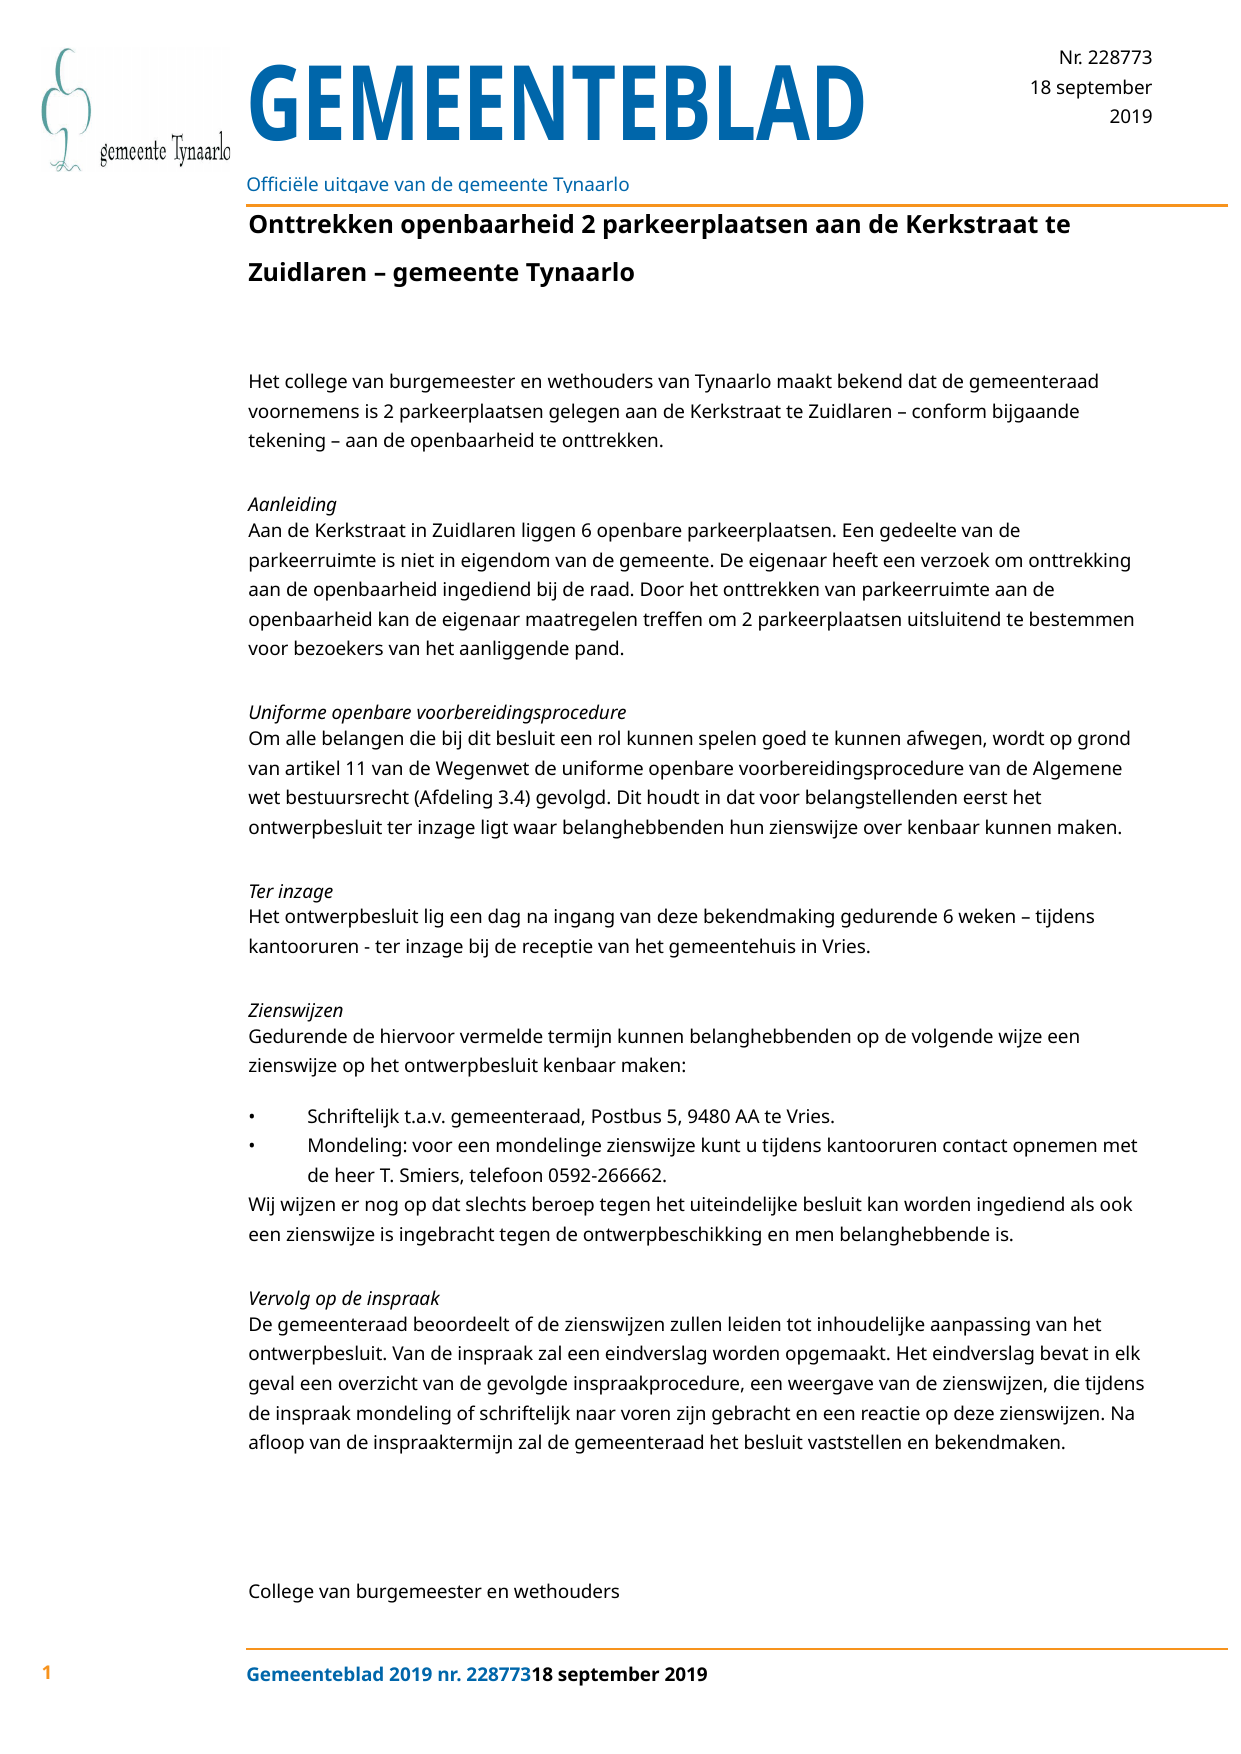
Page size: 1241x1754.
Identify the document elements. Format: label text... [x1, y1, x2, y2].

text Zienswijzen [248, 997, 1152, 1023]
text Uniforme openbare voorbereidingsprocedure [248, 699, 1152, 725]
list Mondeling: voor een mondelinge zienswijze kunt u tijdens kantooruren contact opnemen met de heer T. Smiers, telefoon 0592-266662. [248, 1132, 1152, 1188]
text Gedurende de hiervoor vermelde termijn kunnen belanghebbenden op de volgende wijze een zienswijze op het ontwerpbesluit kenbaar maken: [248, 1023, 1152, 1078]
text Vervolg op de inspraak [248, 1285, 1152, 1311]
text College van burgemeester en wethouders [248, 1578, 1152, 1604]
text Om alle belangen die bij dit besluit een rol kunnen spelen goed te kunnen afwegen, wordt op grond van artikel 11 van de Wegenwet de uniforme openbare voorbereidingsprocedure van de Algemene wet bestuursrecht (Afdeling 3.4) gevolgd. Dit houdt in dat voor belangstellenden eerst het ontwerpbesluit ter inzage ligt waar belanghebbenden hun zienswijze over kenbaar kunnen maken. [248, 725, 1152, 840]
text Onttrekken openbaarheid 2 parkeerplaatsen aan de Kerkstraat te Zuidlaren – gemeente Tynaarlo [248, 207, 1152, 288]
text De gemeenteraad beoordeelt of de zienswijzen zullen leiden tot inhoudelijke aanpassing van het ontwerpbesluit. Van de inspraak zal een eindverslag worden opgemaakt. Het eindverslag bevat in elk geval een overzicht van de gevolgde inspraakprocedure, een weergave van de zienswijzen, die tijdens de inspraak mondeling of schriftelijk naar voren zijn gebracht en een reactie op deze zienswijzen. Na afloop van de inspraaktermijn zal de gemeenteraad het besluit vaststellen en bekendmaken. [248, 1311, 1152, 1455]
text Aan de Kerkstraat in Zuidlaren liggen 6 openbare parkeerplaatsen. Een gedeelte van de parkeerruimte is niet in eigendom van de gemeente. De eigenaar heeft een verzoek om onttrekking aan de openbaarheid ingediend bij de raad. Door het onttrekken van parkeerruimte aan de openbaarheid kan de eigenaar maatregelen treffen om 2 parkeerplaatsen uitsluitend te bestemmen voor bezoekers van het aanliggende pand. [248, 517, 1152, 661]
text Aanleiding [248, 491, 1152, 517]
list Schriftelijk t.a.v. gemeenteraad, Postbus 5, 9480 AA te Vries. [248, 1103, 1152, 1129]
text Het college van burgemeester en wethouders van Tynaarlo maakt bekend dat de gemeenteraad voornemens is 2 parkeerplaatsen gelegen aan de Kerkstraat te Zuidlaren – conform bijgaande tekening – aan de openbaarheid te onttrekken. [248, 368, 1152, 453]
picture [41, 47, 231, 172]
text Het ontwerpbesluit lig een dag na ingang van deze bekendmaking gedurende 6 weken – tijdens kantooruren - ter inzage bij de receptie van het gemeentehuis in Vries. [248, 904, 1152, 959]
text Wij wijzen er nog op dat slechts beroep tegen het uiteindelijke besluit kan worden ingediend als ook een zienswijze is ingebracht tegen de ontwerpbeschikking en men belanghebbende is. [248, 1192, 1152, 1247]
text Ter inzage [248, 878, 1152, 904]
